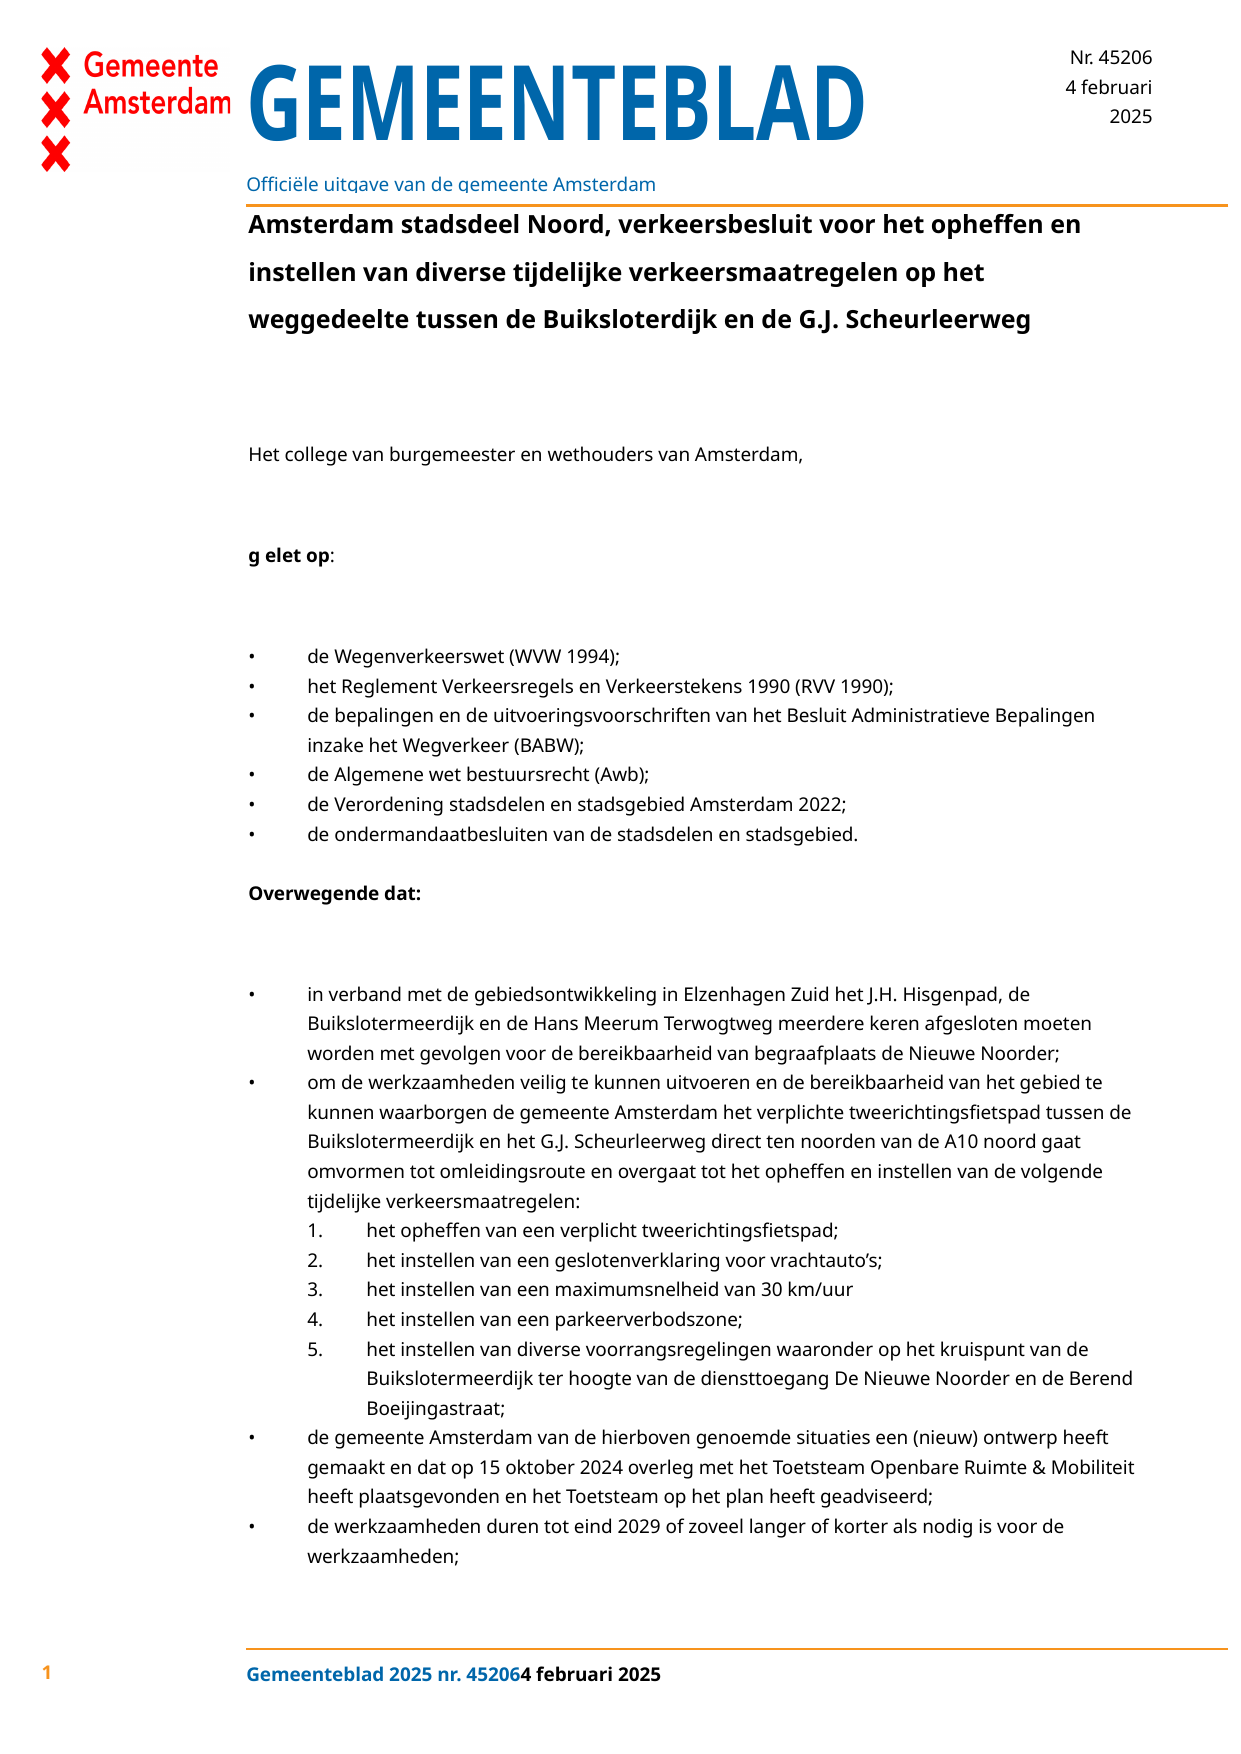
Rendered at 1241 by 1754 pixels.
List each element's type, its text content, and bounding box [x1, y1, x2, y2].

list de Wegenverkeerswet (WVW 1994); [248, 643, 1152, 669]
list de Verordening stadsdelen en stadsgebied Amsterdam 2022; [248, 791, 1152, 817]
text Overwegende dat: [248, 880, 1152, 906]
list het instellen van een geslotenverklaring voor vrachtauto’s; [307, 1247, 1152, 1273]
text Amsterdam stadsdeel Noord, verkeersbesluit voor het opheffen en instellen van diverse tijdelijke verkeersmaatregelen op het weggedeelte tussen de Buiksloterdijk en de G.J. Scheurleerweg [248, 207, 1152, 336]
list het opheffen van een verplicht tweerichtingsfietspad; [307, 1217, 1152, 1243]
text g elet op: [248, 542, 1152, 568]
list de Algemene wet bestuursrecht (Awb); [248, 762, 1152, 787]
picture [41, 47, 231, 172]
list het instellen van een maximumsnelheid van 30 km/uur [307, 1277, 1152, 1302]
list de ondermandaatbesluiten van de stadsdelen en stadsgebied. [248, 821, 1152, 847]
list de gemeente Amsterdam van de hierboven genoemde situaties een (nieuw) ontwerp heeft gemaakt en dat op 15 oktober 2024 overleg met het Toetsteam Openbare Ruimte & Mobiliteit heeft plaatsgevonden en het Toetsteam op het plan heeft geadviseerd; [248, 1424, 1152, 1509]
list de bepalingen en de uitvoeringsvoorschriften van het Besluit Administratieve Bepalingen inzake het Wegverkeer (BABW); [248, 702, 1152, 758]
list de werkzaamheden duren tot eind 2029 of zoveel langer of korter als nodig is voor de werkzaamheden; [248, 1513, 1152, 1569]
list het instellen van diverse voorrangsregelingen waaronder op het kruispunt van de Buikslotermeerdijk ter hoogte van de diensttoegang De Nieuwe Noorder en de Berend Boeijingastraat; [307, 1336, 1152, 1421]
list in verband met de gebiedsontwikkeling in Elzenhagen Zuid het J.H. Hisgenpad, de Buikslotermeerdijk en de Hans Meerum Terwogtweg meerdere keren afgesloten moeten worden met gevolgen voor de bereikbaarheid van begraafplaats de Nieuwe Noorder; [248, 981, 1152, 1066]
list het Reglement Verkeersregels en Verkeerstekens 1990 (RVV 1990); [248, 673, 1152, 699]
list het instellen van een parkeerverbodszone; [307, 1306, 1152, 1332]
text Het college van burgemeester en wethouders van Amsterdam, [248, 442, 1152, 467]
list om de werkzaamheden veilig te kunnen uitvoeren en de bereikbaarheid van het gebied te kunnen waarborgen de gemeente Amsterdam het verplichte tweerichtingsfietspad tussen de Buikslotermeerdijk en het G.J. Scheurleerweg direct ten noorden van de A10 noord gaat omvormen tot omleidingsroute en overgaat tot het opheffen en instellen van de volgende tijdelijke verkeersmaatregelen: [248, 1069, 1152, 1214]
